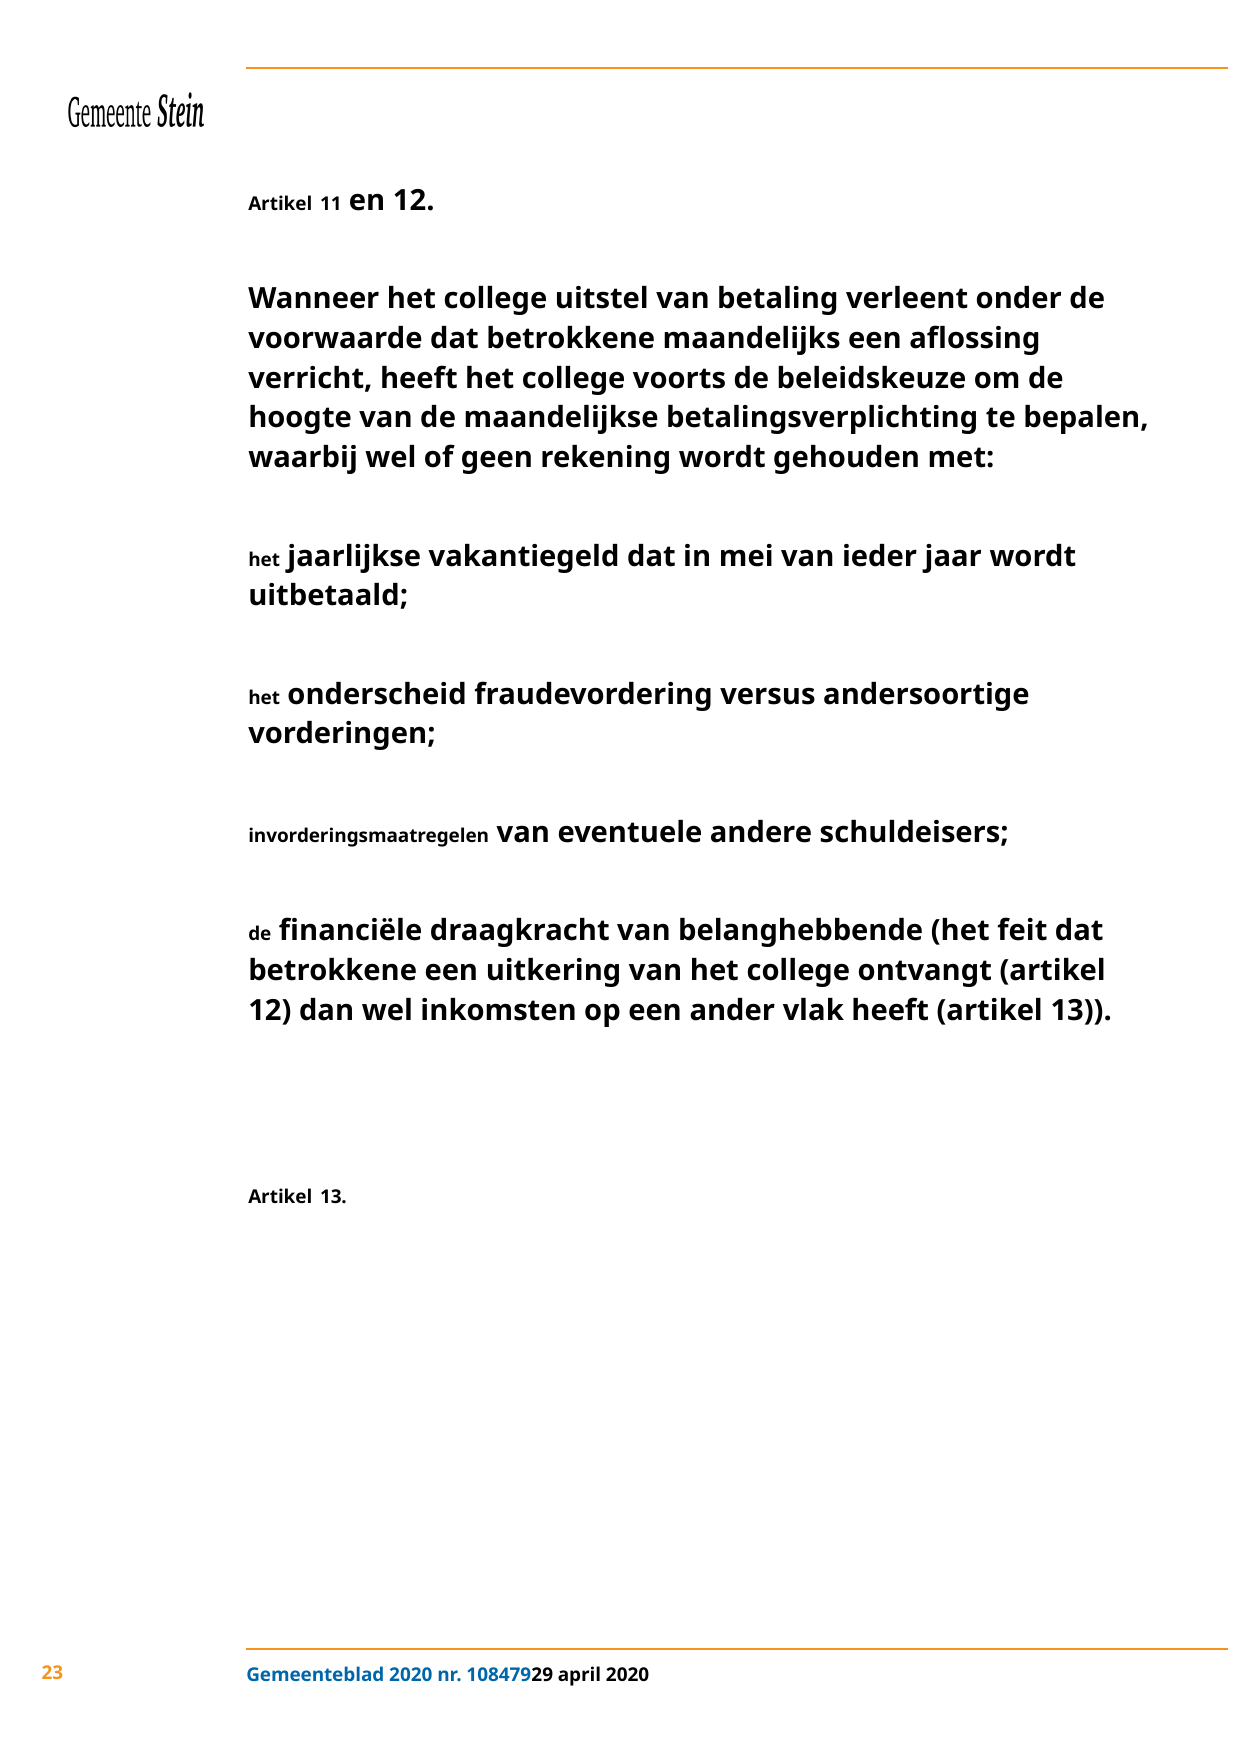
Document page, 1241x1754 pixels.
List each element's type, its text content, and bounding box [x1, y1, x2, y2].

text Wanneer het college uitstel van betaling verleent onder de voorwaarde dat betrokkene maandelijks een aflossing verricht, heeft het college voorts de beleidskeuze om de hoogte van de maandelijkse betalingsverplichting te bepalen, waarbij wel of geen rekening wordt gehouden met: [248, 278, 1152, 476]
picture [41, 47, 231, 172]
text het jaarlijkse vakantiegeld dat in mei van ieder jaar wordt uitbetaald; [248, 535, 1152, 614]
text Artikel 13. [248, 1172, 1152, 1212]
text invorderingsmaatregelen van eventuele andere schuldeisers; [248, 811, 1152, 851]
text de financiële draagkracht van belanghebbende (het feit dat betrokkene een uitkering van het college ontvangt (artikel 12) dan wel inkomsten op een ander vlak heeft (artikel 13)). [248, 909, 1152, 1029]
text het onderscheid fraudevordering versus andersoortige vorderingen; [248, 673, 1152, 752]
text Artikel 11 en 12. [248, 179, 1152, 219]
